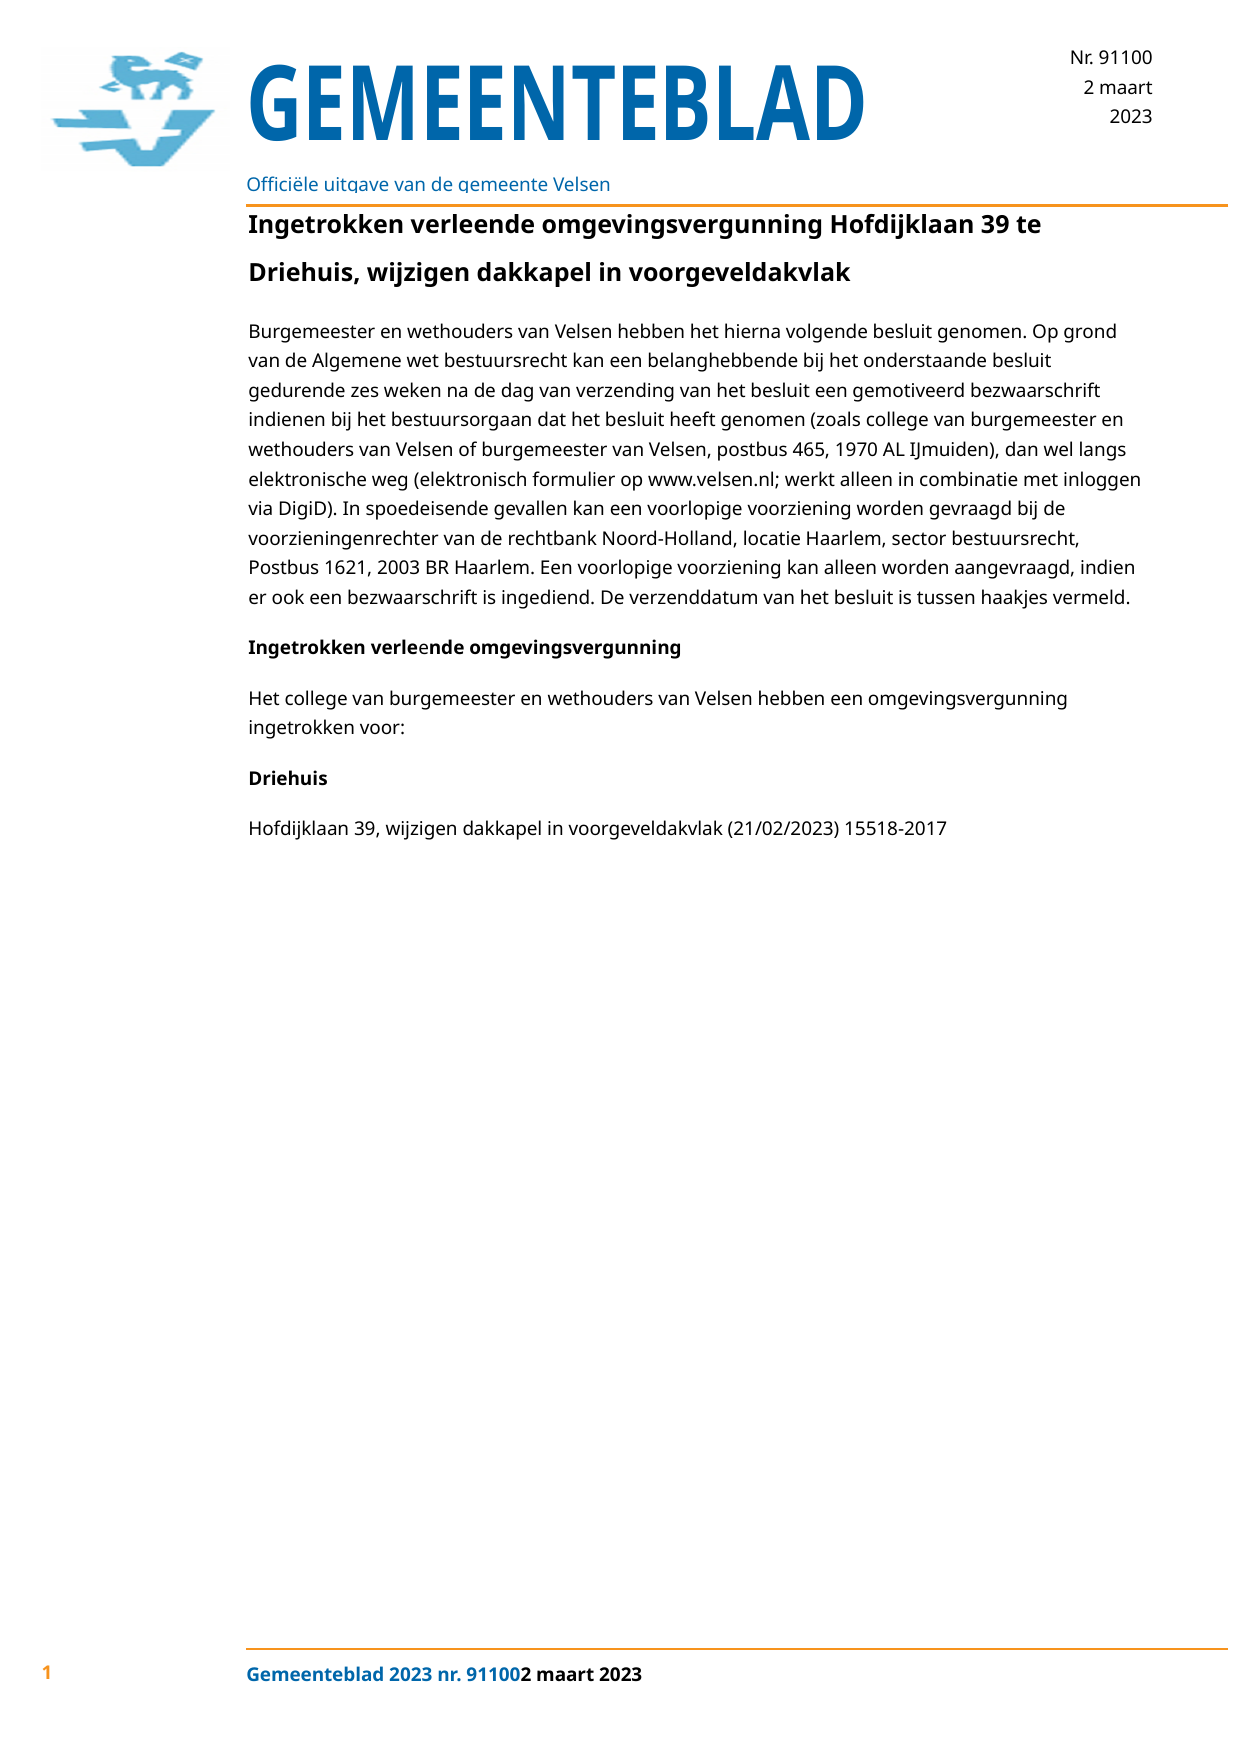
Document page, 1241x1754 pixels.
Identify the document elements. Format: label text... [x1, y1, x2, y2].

text Hofdijklaan 39, wijzigen dakkapel in voorgeveldakvlak (21/02/2023) 15518-2017 [248, 815, 1152, 841]
picture [41, 47, 231, 172]
text Driehuis [248, 765, 1152, 791]
text Ingetrokken verleende omgevingsvergunning [248, 634, 1152, 660]
text Ingetrokken verleende omgevingsvergunning Hofdijklaan 39 te Driehuis, wijzigen dakkapel in voorgeveldakvlak [248, 207, 1152, 288]
text Burgemeester en wethouders van Velsen hebben het hierna volgende besluit genomen. Op grond van de Algemene wet bestuursrecht kan een belanghebbende bij het onderstaande besluit gedurende zes weken na de dag van verzending van het besluit een gemotiveerd bezwaarschrift indienen bij het bestuursorgaan dat het besluit heeft genomen (zoals college van burgemeester en wethouders van Velsen of burgemeester van Velsen, postbus 465, 1970 AL IJmuiden), dan wel langs elektronische weg (elektronisch formulier op www.velsen.nl; werkt alleen in combinatie met inloggen via DigiD). In spoedeisende gevallen kan een voorlopige voorziening worden gevraagd bij de voorzieningenrechter van de rechtbank Noord-Holland, locatie Haarlem, sector bestuursrecht, Postbus 1621, 2003 BR Haarlem. Een voorlopige voorziening kan alleen worden aangevraagd, indien er ook een bezwaarschrift is ingediend. De verzenddatum van het besluit is tussen haakjes vermeld. [248, 318, 1152, 610]
text Het college van burgemeester en wethouders van Velsen hebben een omgevingsvergunning ingetrokken voor: [248, 685, 1152, 740]
